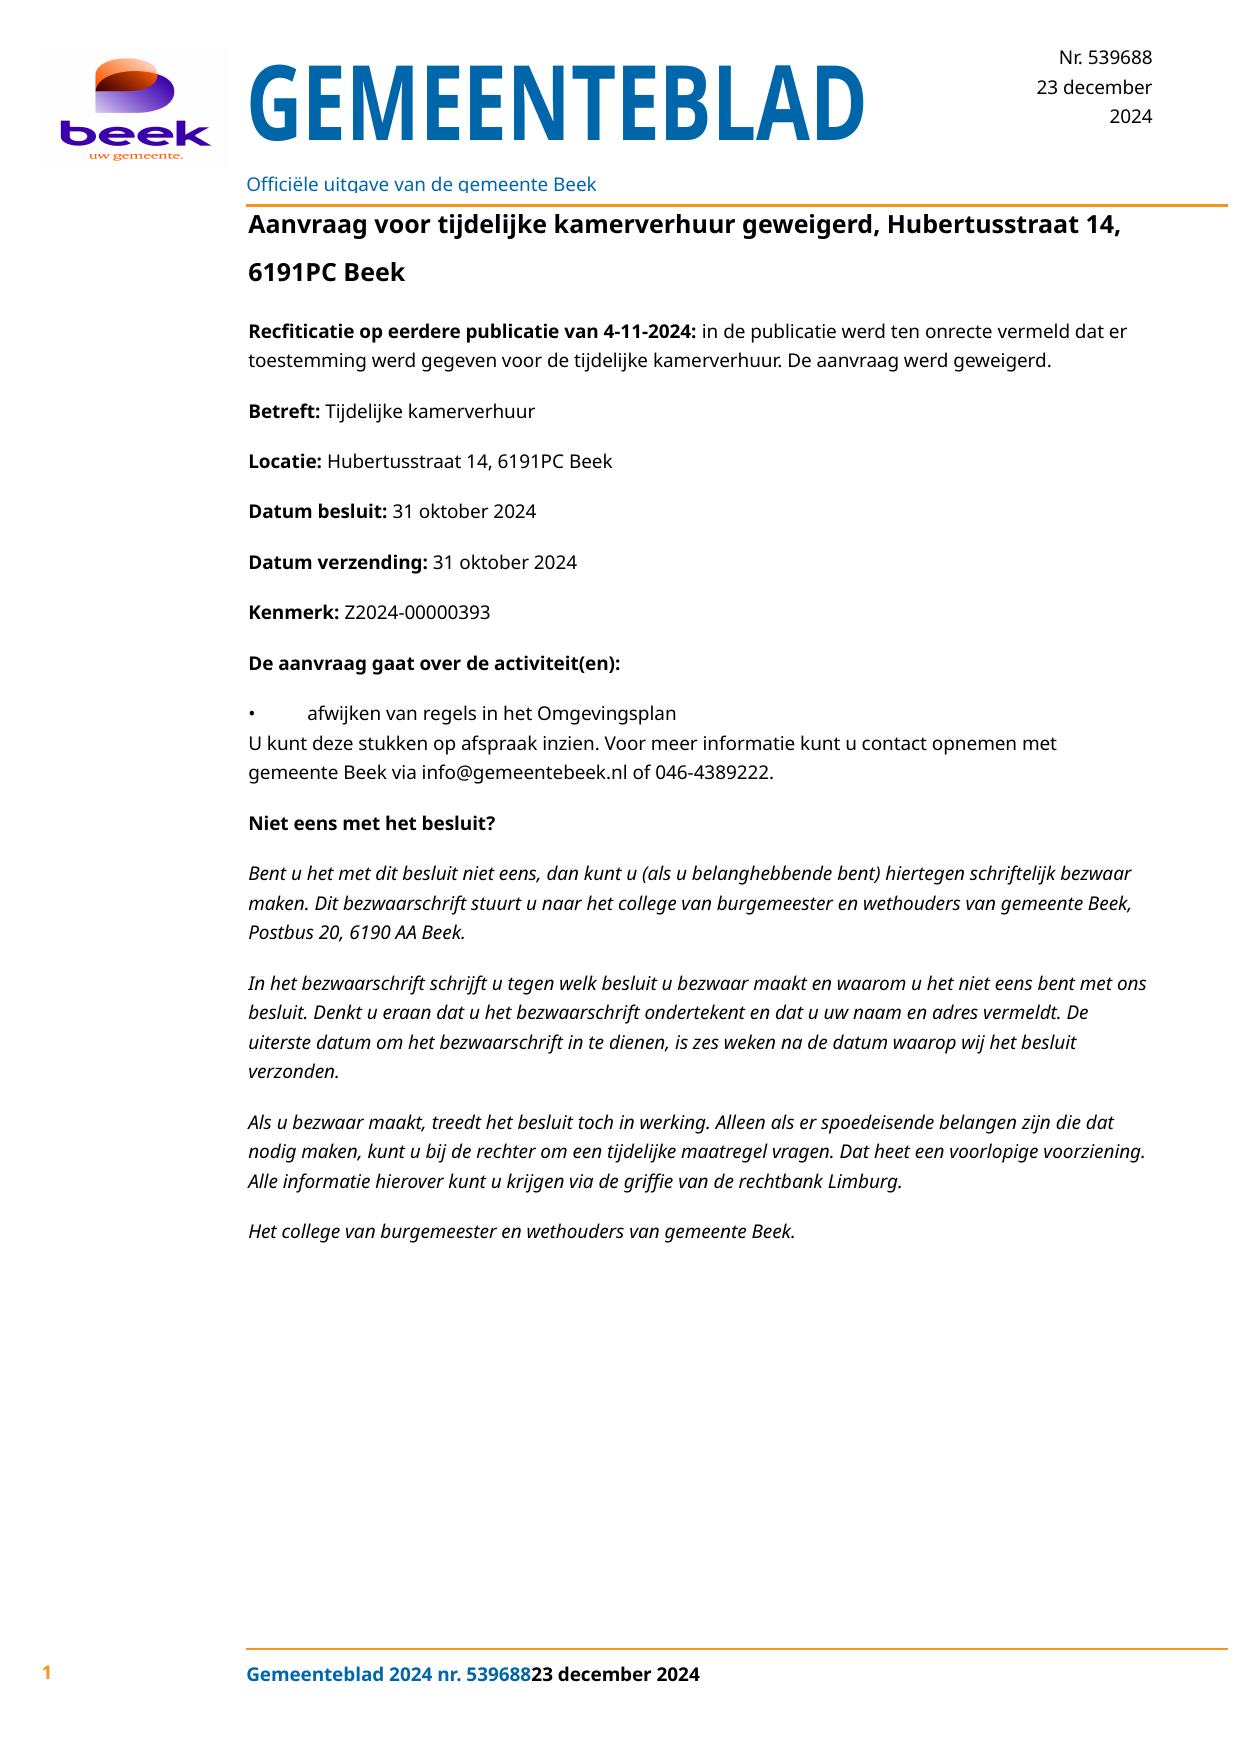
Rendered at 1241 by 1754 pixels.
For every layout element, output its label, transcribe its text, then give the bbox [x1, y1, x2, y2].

text Locatie: Hubertusstraat 14, 6191PC Beek [248, 448, 1152, 474]
text De aanvraag gaat over de activiteit(en): [248, 650, 1152, 676]
text Datum besluit: 31 oktober 2024 [248, 499, 1152, 524]
text Datum verzending: 31 oktober 2024 [248, 549, 1152, 575]
text Aanvraag voor tijdelijke kamerverhuur geweigerd, Hubertusstraat 14, 6191PC Beek [248, 207, 1152, 288]
text In het bezwaarschrift schrijft u tegen welk besluit u bezwaar maakt en waarom u het niet eens bent met ons besluit. Denkt u eraan dat u het bezwaarschrift ondertekent en dat u uw naam en adres vermeldt. De uiterste datum om het bezwaarschrift in te dienen, is zes weken na de datum waarop wij het besluit verzonden. [248, 970, 1152, 1084]
text Als u bezwaar maakt, treedt het besluit toch in werking. Alleen als er spoedeisende belangen zijn die dat nodig maken, kunt u bij de rechter om een tijdelijke maatregel vragen. Dat heet een voorlopige voorziening. Alle informatie hierover kunt u krijgen via de griffie van de rechtbank Limburg. [248, 1109, 1152, 1194]
text Bent u het met dit besluit niet eens, dan kunt u (als u belanghebbende bent) hiertegen schriftelijk bezwaar maken. Dit bezwaarschrift stuurt u naar het college van burgemeester en wethouders van gemeente Beek, Postbus 20, 6190 AA Beek. [248, 860, 1152, 945]
text U kunt deze stukken op afspraak inzien. Voor meer informatie kunt u contact opnemen met gemeente Beek via info@gemeentebeek.nl of 046-4389222. [248, 730, 1152, 785]
text Niet eens met het besluit? [248, 810, 1152, 836]
text Recfiticatie op eerdere publicatie van 4-11-2024: in de publicatie werd ten onrecte vermeld dat er toestemming werd gegeven voor de tijdelijke kamerverhuur. De aanvraag werd geweigerd. [248, 318, 1152, 373]
text Betreft: Tijdelijke kamerverhuur [248, 398, 1152, 424]
picture [41, 47, 231, 172]
list afwijken van regels in het Omgevingsplan [248, 700, 1152, 726]
text Het college van burgemeester en wethouders van gemeente Beek. [248, 1219, 1152, 1244]
text Kenmerk: Z2024-00000393 [248, 599, 1152, 625]
